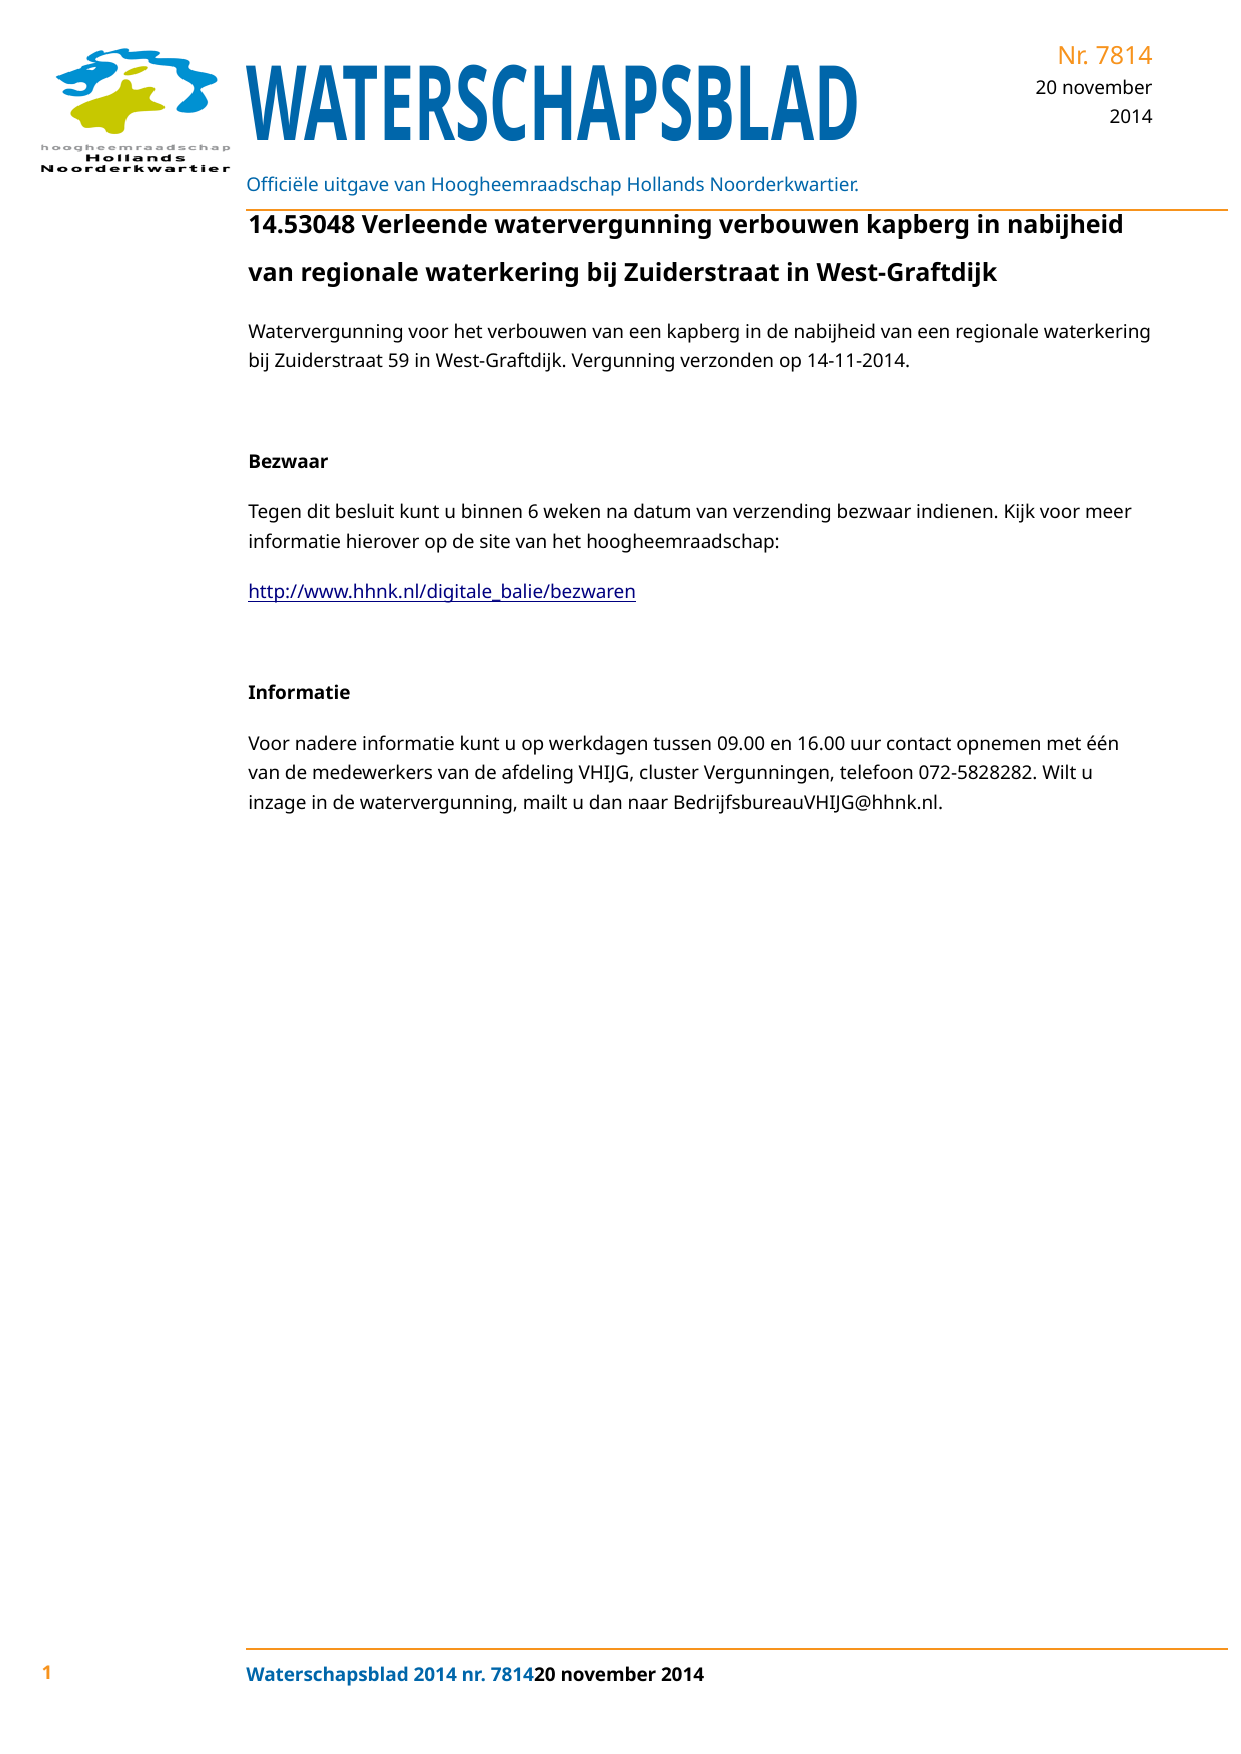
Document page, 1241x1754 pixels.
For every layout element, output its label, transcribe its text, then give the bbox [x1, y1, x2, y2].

text Voor nadere informatie kunt u op werkdagen tussen 09.00 en 16.00 uur contact opnemen met één van de medewerkers van de afdeling VHIJG, cluster Vergunningen, telefoon 072-5828282. Wilt u inzage in de watervergunning, mailt u dan naar BedrijfsbureauVHIJG@hhnk.nl. [248, 730, 1152, 815]
text http://www.hhnk.nl/digitale_balie/bezwaren [248, 579, 1152, 604]
text 14.53048 Verleende watervergunning verbouwen kapberg in nabijheid van regionale waterkering bij Zuiderstraat in West-Graftdijk [248, 211, 1152, 288]
text Informatie [248, 679, 1152, 705]
picture [41, 47, 231, 172]
text Tegen dit besluit kunt u binnen 6 weken na datum van verzending bezwaar indienen. Kijk voor meer informatie hierover op de site van het hoogheemraadschap: [248, 499, 1152, 554]
text Watervergunning voor het verbouwen van een kapberg in de nabijheid van een regionale waterkering bij Zuiderstraat 59 in West-Graftdijk. Vergunning verzonden op 14-11-2014. [248, 318, 1152, 373]
text Bezwaar [248, 448, 1152, 474]
